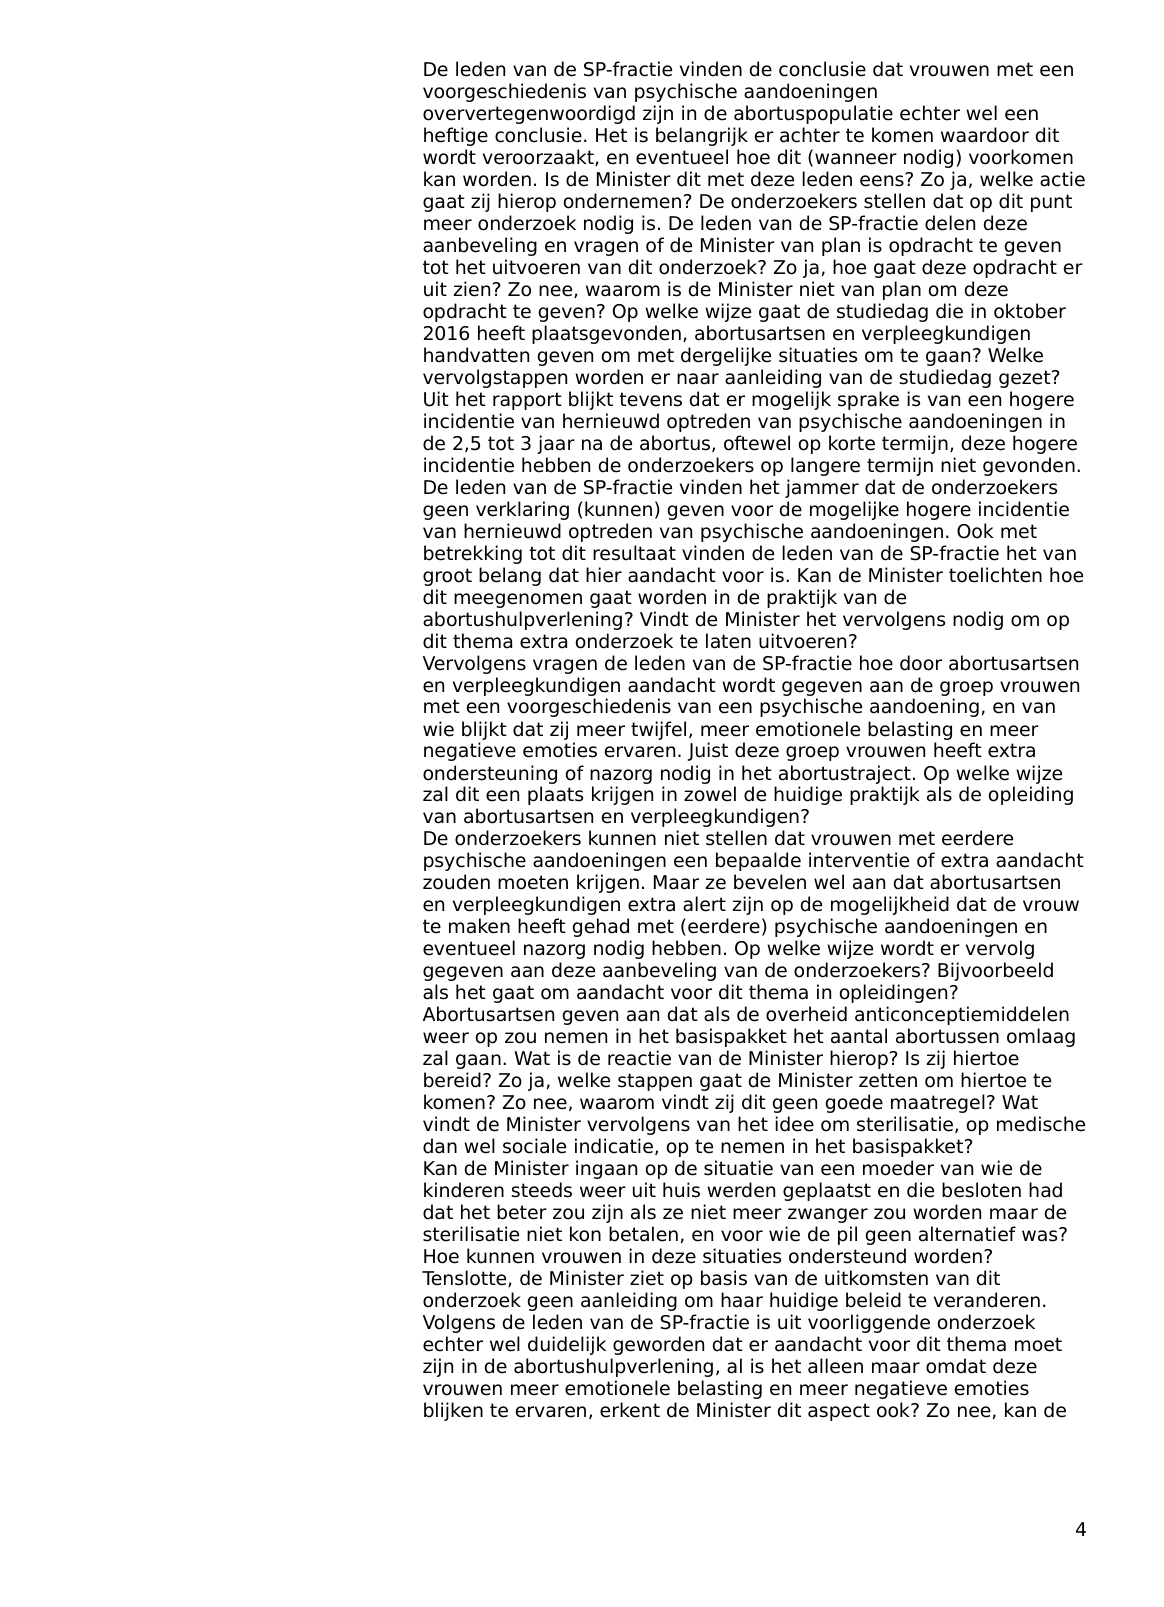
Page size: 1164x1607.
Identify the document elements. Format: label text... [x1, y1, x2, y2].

text De leden van de SP-fractie vinden de conclusie dat vrouwen met een voorgeschiedenis van psychische aandoeningen oververtegenwoordigd zijn in de abortuspopulatie echter wel een heftige conclusie. Het is belangrijk er achter te komen waardoor dit wordt veroorzaakt, en eventueel hoe dit (wanneer nodig) voorkomen kan worden. Is de Minister dit met deze leden eens? Zo ja, welke actie gaat zij hierop ondernemen? De onderzoekers stellen dat op dit punt meer onderzoek nodig is. De leden van de SP-fractie delen deze aanbeveling en vragen of de Minister van plan is opdracht te geven tot het uitvoeren van dit onderzoek? Zo ja, hoe gaat deze opdracht er uit zien? Zo nee, waarom is de Minister niet van plan om deze opdracht te geven? Op welke wijze gaat de studiedag die in oktober 2016 heeft plaatsgevonden, abortusartsen en verpleegkundigen handvatten geven om met dergelijke situaties om te gaan? Welke vervolgstappen worden er naar aanleiding van de studiedag gezet? [422, 59, 1087, 389]
text Uit het rapport blijkt tevens dat er mogelijk sprake is van een hogere incidentie van hernieuwd optreden van psychische aandoeningen in de 2,5 tot 3 jaar na de abortus, oftewel op korte termijn, deze hogere incidentie hebben de onderzoekers op langere termijn niet gevonden. De leden van de SP-fractie vinden het jammer dat de onderzoekers geen verklaring (kunnen) geven voor de mogelijke hogere incidentie van hernieuwd optreden van psychische aandoeningen. Ook met betrekking tot dit resultaat vinden de leden van de SP-fractie het van groot belang dat hier aandacht voor is. Kan de Minister toelichten hoe dit meegenomen gaat worden in de praktijk van de abortushulpverlening? Vindt de Minister het vervolgens nodig om op dit thema extra onderzoek te laten uitvoeren? [422, 389, 1087, 652]
text Kan de Minister ingaan op de situatie van een moeder van wie de kinderen steeds weer uit huis werden geplaatst en die besloten had dat het beter zou zijn als ze niet meer zwanger zou worden maar de sterilisatie niet kon betalen, en voor wie de pil geen alternatief was? Hoe kunnen vrouwen in deze situaties ondersteund worden? [422, 1158, 1087, 1268]
text Abortusartsen geven aan dat als de overheid anticonceptiemiddelen weer op zou nemen in het basispakket het aantal abortussen omlaag zal gaan. Wat is de reactie van de Minister hierop? Is zij hiertoe bereid? Zo ja, welke stappen gaat de Minister zetten om hiertoe te komen? Zo nee, waarom vindt zij dit geen goede maatregel? Wat vindt de Minister vervolgens van het idee om sterilisatie, op medische dan wel sociale indicatie, op te nemen in het basispakket? [422, 1004, 1087, 1158]
text Vervolgens vragen de leden van de SP-fractie hoe door abortusartsen en verpleegkundigen aandacht wordt gegeven aan de groep vrouwen met een voorgeschiedenis van een psychische aandoening, en van wie blijkt dat zij meer twijfel, meer emotionele belasting en meer negatieve emoties ervaren. Juist deze groep vrouwen heeft extra ondersteuning of nazorg nodig in het abortustraject. Op welke wijze zal dit een plaats krijgen in zowel de huidige praktijk als de opleiding van abortusartsen en verpleegkundigen? [422, 652, 1087, 828]
text De onderzoekers kunnen niet stellen dat vrouwen met eerdere psychische aandoeningen een bepaalde interventie of extra aandacht zouden moeten krijgen. Maar ze bevelen wel aan dat abortusartsen en verpleegkundigen extra alert zijn op de mogelijkheid dat de vrouw te maken heeft gehad met (eerdere) psychische aandoeningen en eventueel nazorg nodig hebben. Op welke wijze wordt er vervolg gegeven aan deze aanbeveling van de onderzoekers? Bijvoorbeeld als het gaat om aandacht voor dit thema in opleidingen? [422, 828, 1087, 1004]
text Tenslotte, de Minister ziet op basis van de uitkomsten van dit onderzoek geen aanleiding om haar huidige beleid te veranderen. Volgens de leden van de SP-fractie is uit voorliggende onderzoek echter wel duidelijk geworden dat er aandacht voor dit thema moet zijn in de abortushulpverlening, al is het alleen maar omdat deze vrouwen meer emotionele belasting en meer negatieve emoties blijken te ervaren, erkent de Minister dit aspect ook? Zo nee, kan de [422, 1268, 1087, 1422]
